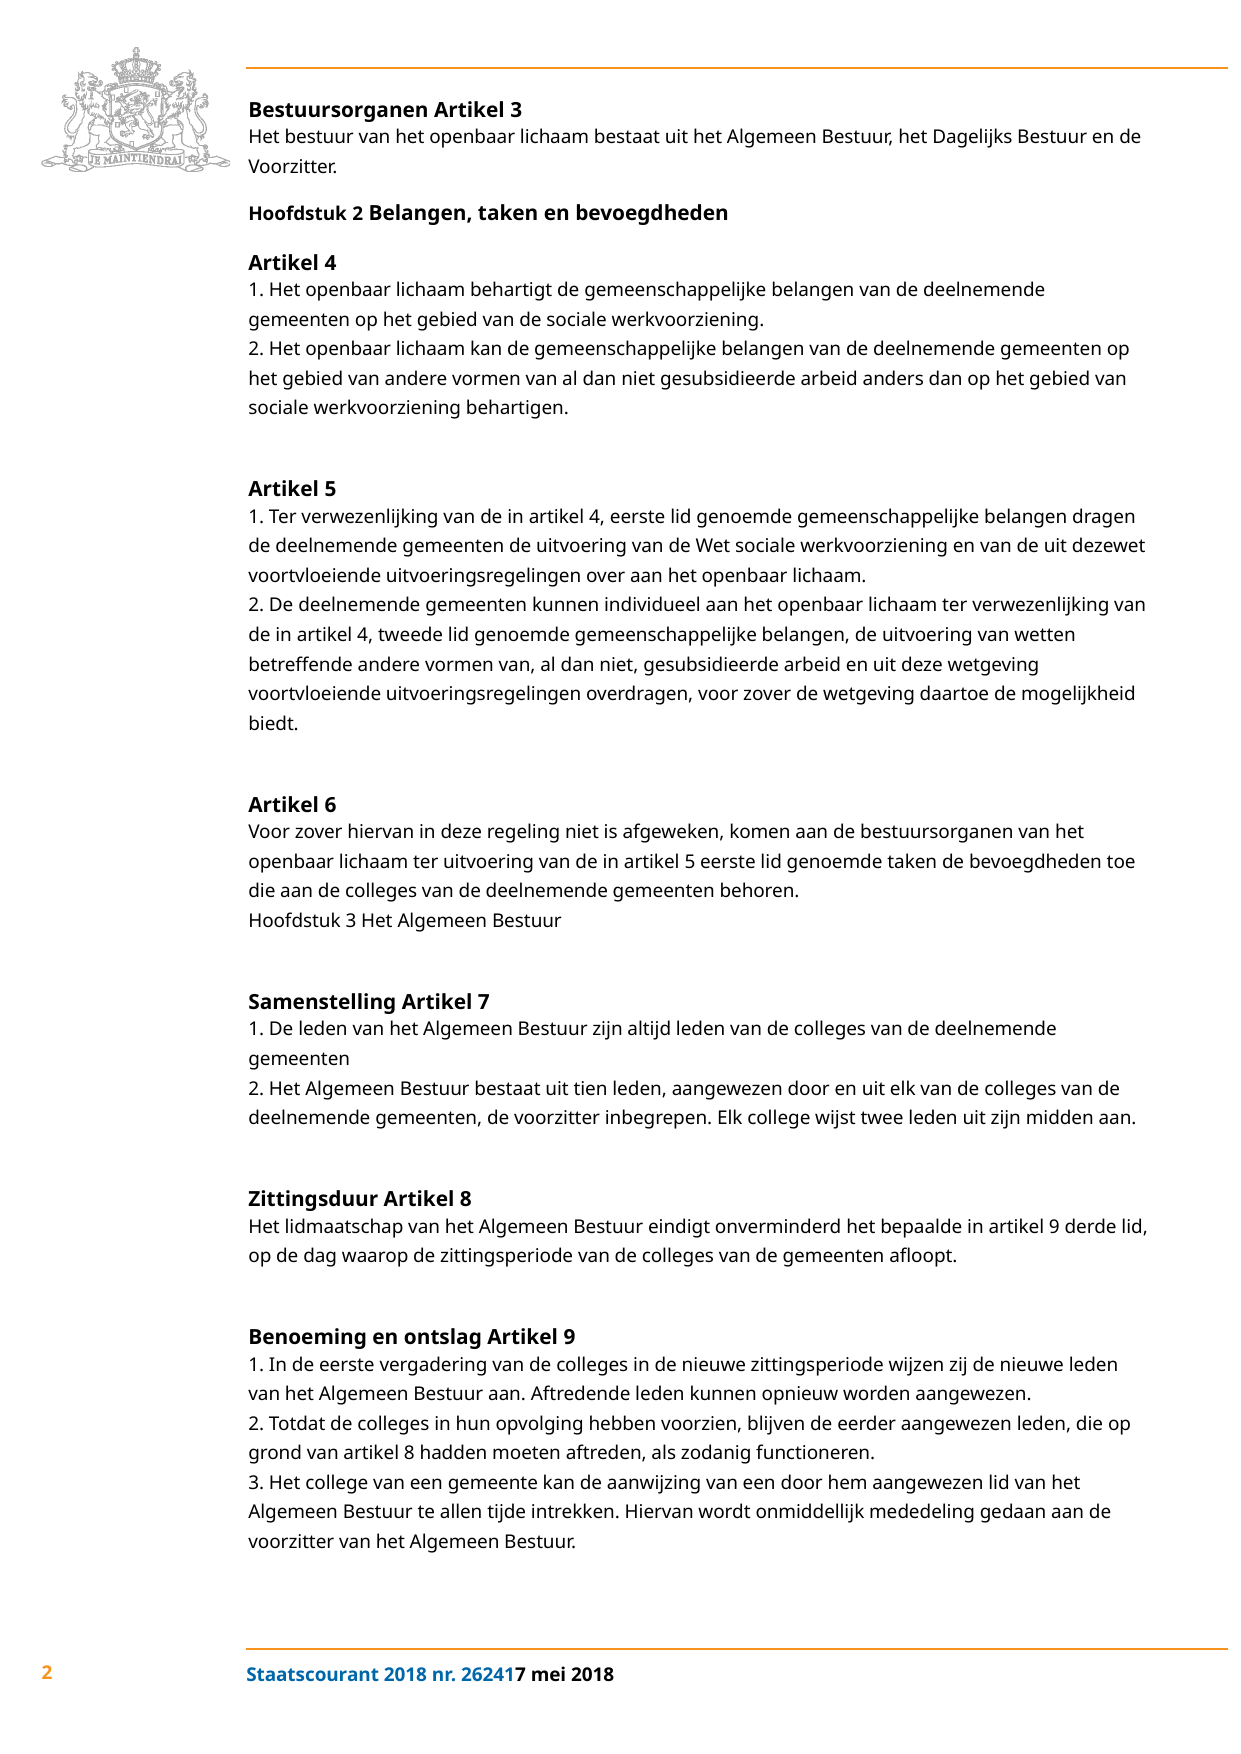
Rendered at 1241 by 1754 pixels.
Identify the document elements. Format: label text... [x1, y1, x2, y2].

text 2. Totdat de colleges in hun opvolging hebben voorzien, blijven de eerder aangewezen leden, die op grond van artikel 8 hadden moeten aftreden, als zodanig functioneren. [248, 1410, 1152, 1465]
text Samenstelling Artikel 7 [248, 987, 1152, 1016]
text 1. De leden van het Algemeen Bestuur zijn altijd leden van de colleges van de deelnemende gemeenten [248, 1016, 1152, 1071]
text 1. Ter verwezenlijking van de in artikel 4, eerste lid genoemde gemeenschappelijke belangen dragen de deelnemende gemeenten de uitvoering van de Wet sociale werkvoorziening en van de uit dezewet voortvloeiende uitvoeringsregelingen over aan het openbaar lichaam. [248, 503, 1152, 588]
text 1. In de eerste vergadering van de colleges in de nieuwe zittingsperiode wijzen zij de nieuwe leden van het Algemeen Bestuur aan. Aftredende leden kunnen opnieuw worden aangewezen. [248, 1351, 1152, 1406]
text 2. Het openbaar lichaam kan de gemeenschappelijke belangen van de deelnemende gemeenten op het gebied van andere vormen van al dan niet gesubsidieerde arbeid anders dan op het gebied van sociale werkvoorziening behartigen. [248, 335, 1152, 420]
text Artikel 6 [248, 790, 1152, 818]
text Benoeming en ontslag Artikel 9 [248, 1322, 1152, 1351]
text Zittingsduur Artikel 8 [248, 1184, 1152, 1213]
text 3. Het college van een gemeente kan de aanwijzing van een door hem aangewezen lid van het Algemeen Bestuur te allen tijde intrekken. Hiervan wordt onmiddellijk mededeling gedaan aan de voorzitter van het Algemeen Bestuur. [248, 1469, 1152, 1554]
text Hoofdstuk 3 Het Algemeen Bestuur [248, 907, 1152, 933]
text Artikel 4 [248, 248, 1152, 276]
text 2. De deelnemende gemeenten kunnen individueel aan het openbaar lichaam ter verwezenlijking van de in artikel 4, tweede lid genoemde gemeenschappelijke belangen, de uitvoering van wetten betreffende andere vormen van, al dan niet, gesubsidieerde arbeid en uit deze wetgeving voortvloeiende uitvoeringsregelingen overdragen, voor zover de wetgeving daartoe de mogelijkheid biedt. [248, 592, 1152, 736]
picture [41, 47, 231, 172]
text 2. Het Algemeen Bestuur bestaat uit tien leden, aangewezen door en uit elk van de colleges van de deelnemende gemeenten, de voorzitter inbegrepen. Elk college wijst twee leden uit zijn midden aan. [248, 1075, 1152, 1130]
text Artikel 5 [248, 474, 1152, 503]
text Bestuursorganen Artikel 3 [248, 95, 1152, 123]
text Het lidmaatschap van het Algemeen Bestuur eindigt onverminderd het bepaalde in artikel 9 derde lid, op de dag waarop de zittingsperiode van de colleges van de gemeenten afloopt. [248, 1213, 1152, 1268]
text Het bestuur van het openbaar lichaam bestaat uit het Algemeen Bestuur, het Dagelijks Bestuur en de Voorzitter. [248, 123, 1152, 178]
text 1. Het openbaar lichaam behartigt de gemeenschappelijke belangen van de deelnemende gemeenten op het gebied van de sociale werkvoorziening. [248, 276, 1152, 331]
text Voor zover hiervan in deze regeling niet is afgeweken, komen aan de bestuursorganen van het openbaar lichaam ter uitvoering van de in artikel 5 eerste lid genoemde taken de bevoegdheden toe die aan de colleges van de deelnemende gemeenten behoren. [248, 818, 1152, 903]
text Hoofdstuk 2 Belangen, taken en bevoegdheden [248, 198, 1152, 227]
